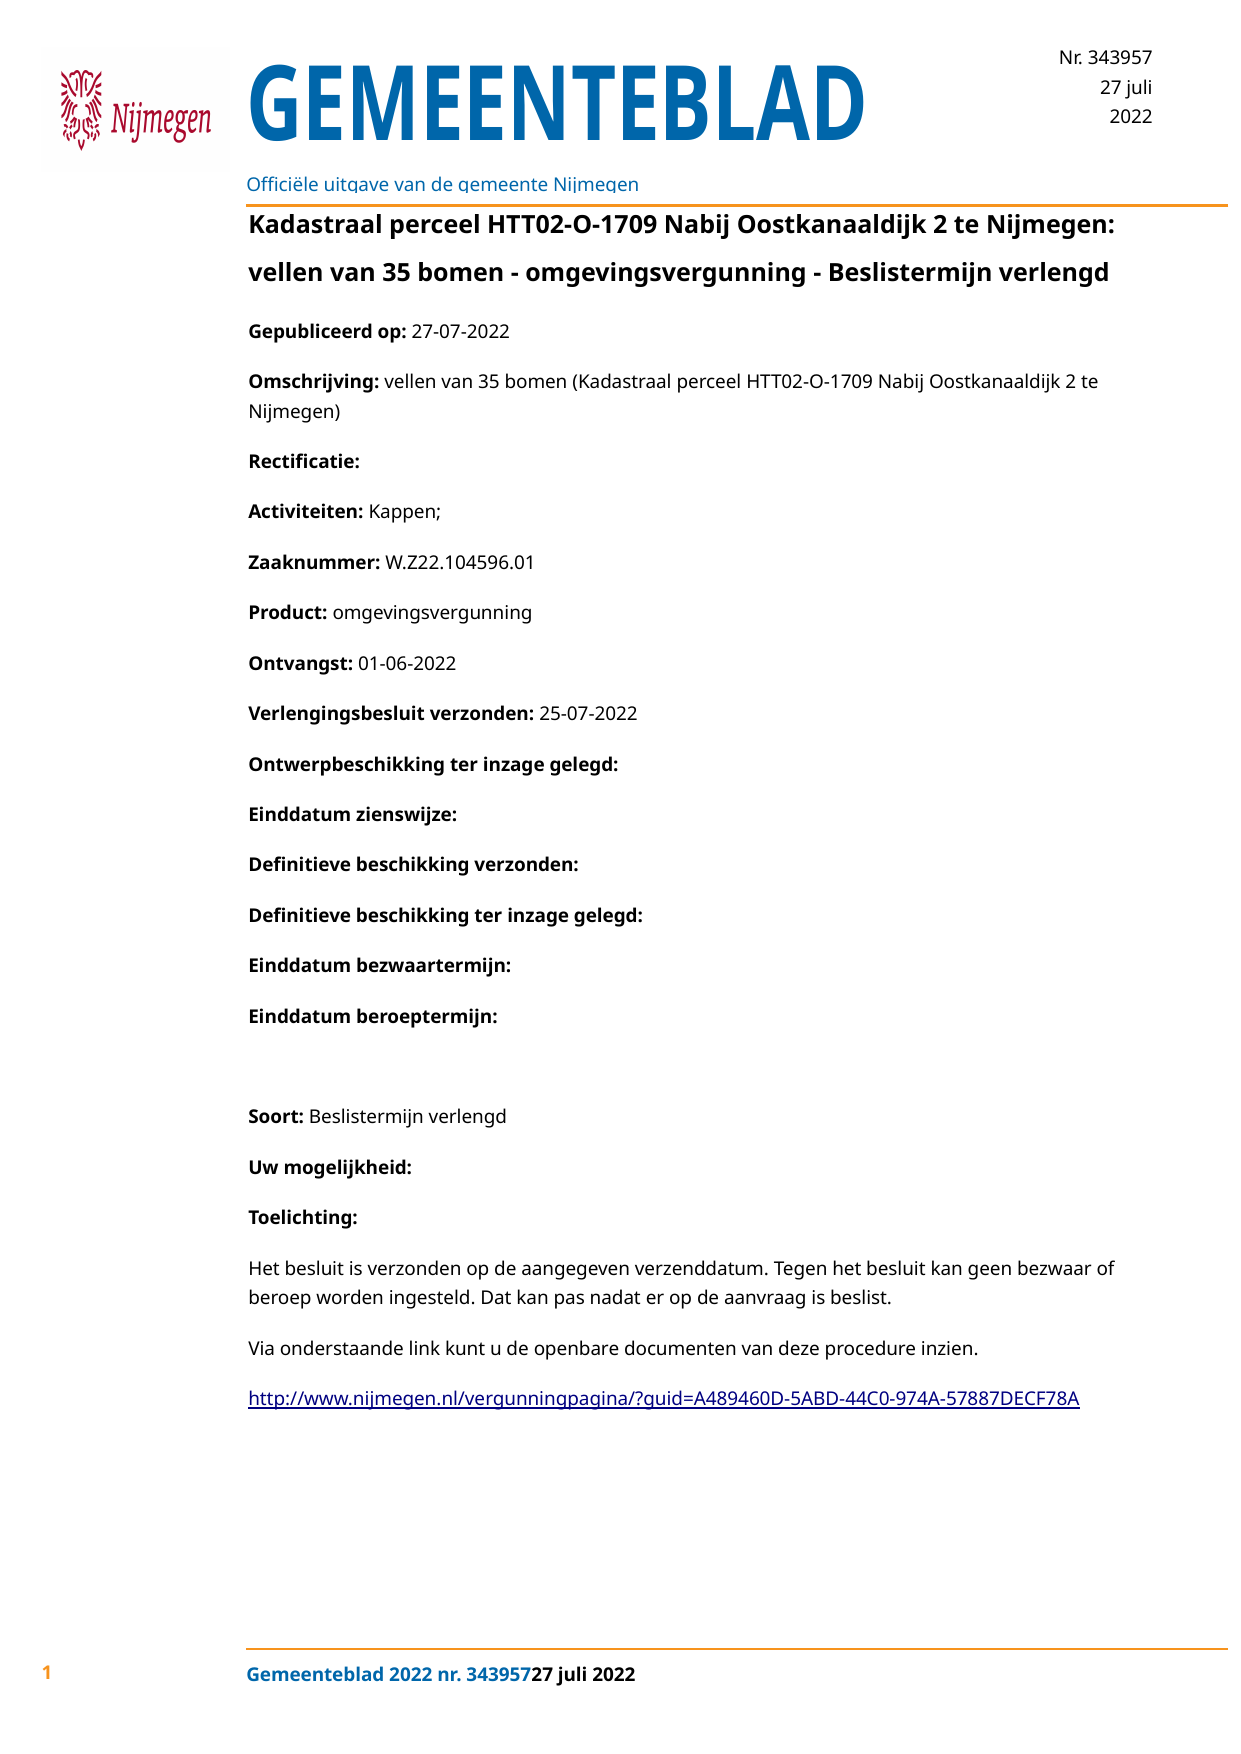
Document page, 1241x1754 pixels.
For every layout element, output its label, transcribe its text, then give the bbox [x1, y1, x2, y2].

text http://www.nijmegen.nl/vergunningpagina/?guid=A489460D-5ABD-44C0-974A-57887DECF78A [248, 1385, 1152, 1411]
text Definitieve beschikking verzonden: [248, 852, 1152, 877]
text Uw mogelijkheid: [248, 1154, 1152, 1180]
text Gepubliceerd op: 27-07-2022 [248, 318, 1152, 344]
text Ontvangst: 01-06-2022 [248, 650, 1152, 676]
text Einddatum beroeptermijn: [248, 1003, 1152, 1029]
text Toelichting: [248, 1204, 1152, 1230]
text Via onderstaande link kunt u de openbare documenten van deze procedure inzien. [248, 1335, 1152, 1361]
text Product: omgevingsvergunning [248, 599, 1152, 625]
text Rectificatie: [248, 448, 1152, 474]
text Ontwerpbeschikking ter inzage gelegd: [248, 751, 1152, 777]
text Einddatum zienswijze: [248, 801, 1152, 827]
text Soort: Beslistermijn verlengd [248, 1104, 1152, 1129]
text Kadastraal perceel HTT02-O-1709 Nabij Oostkanaaldijk 2 te Nijmegen: vellen van 35 bomen - omgevingsvergunning - Beslistermijn verlengd [248, 207, 1152, 288]
text Omschrijving: vellen van 35 bomen (Kadastraal perceel HTT02-O-1709 Nabij Oostkanaaldijk 2 te Nijmegen) [248, 368, 1152, 424]
text Activiteiten: Kappen; [248, 499, 1152, 524]
text Zaaknummer: W.Z22.104596.01 [248, 549, 1152, 575]
text Het besluit is verzonden op de aangegeven verzenddatum. Tegen het besluit kan geen bezwaar of beroep worden ingesteld. Dat kan pas nadat er op de aanvraag is beslist. [248, 1255, 1152, 1310]
picture [41, 47, 231, 172]
text Verlengingsbesluit verzonden: 25-07-2022 [248, 700, 1152, 726]
text Einddatum bezwaartermijn: [248, 952, 1152, 978]
text Definitieve beschikking ter inzage gelegd: [248, 902, 1152, 928]
